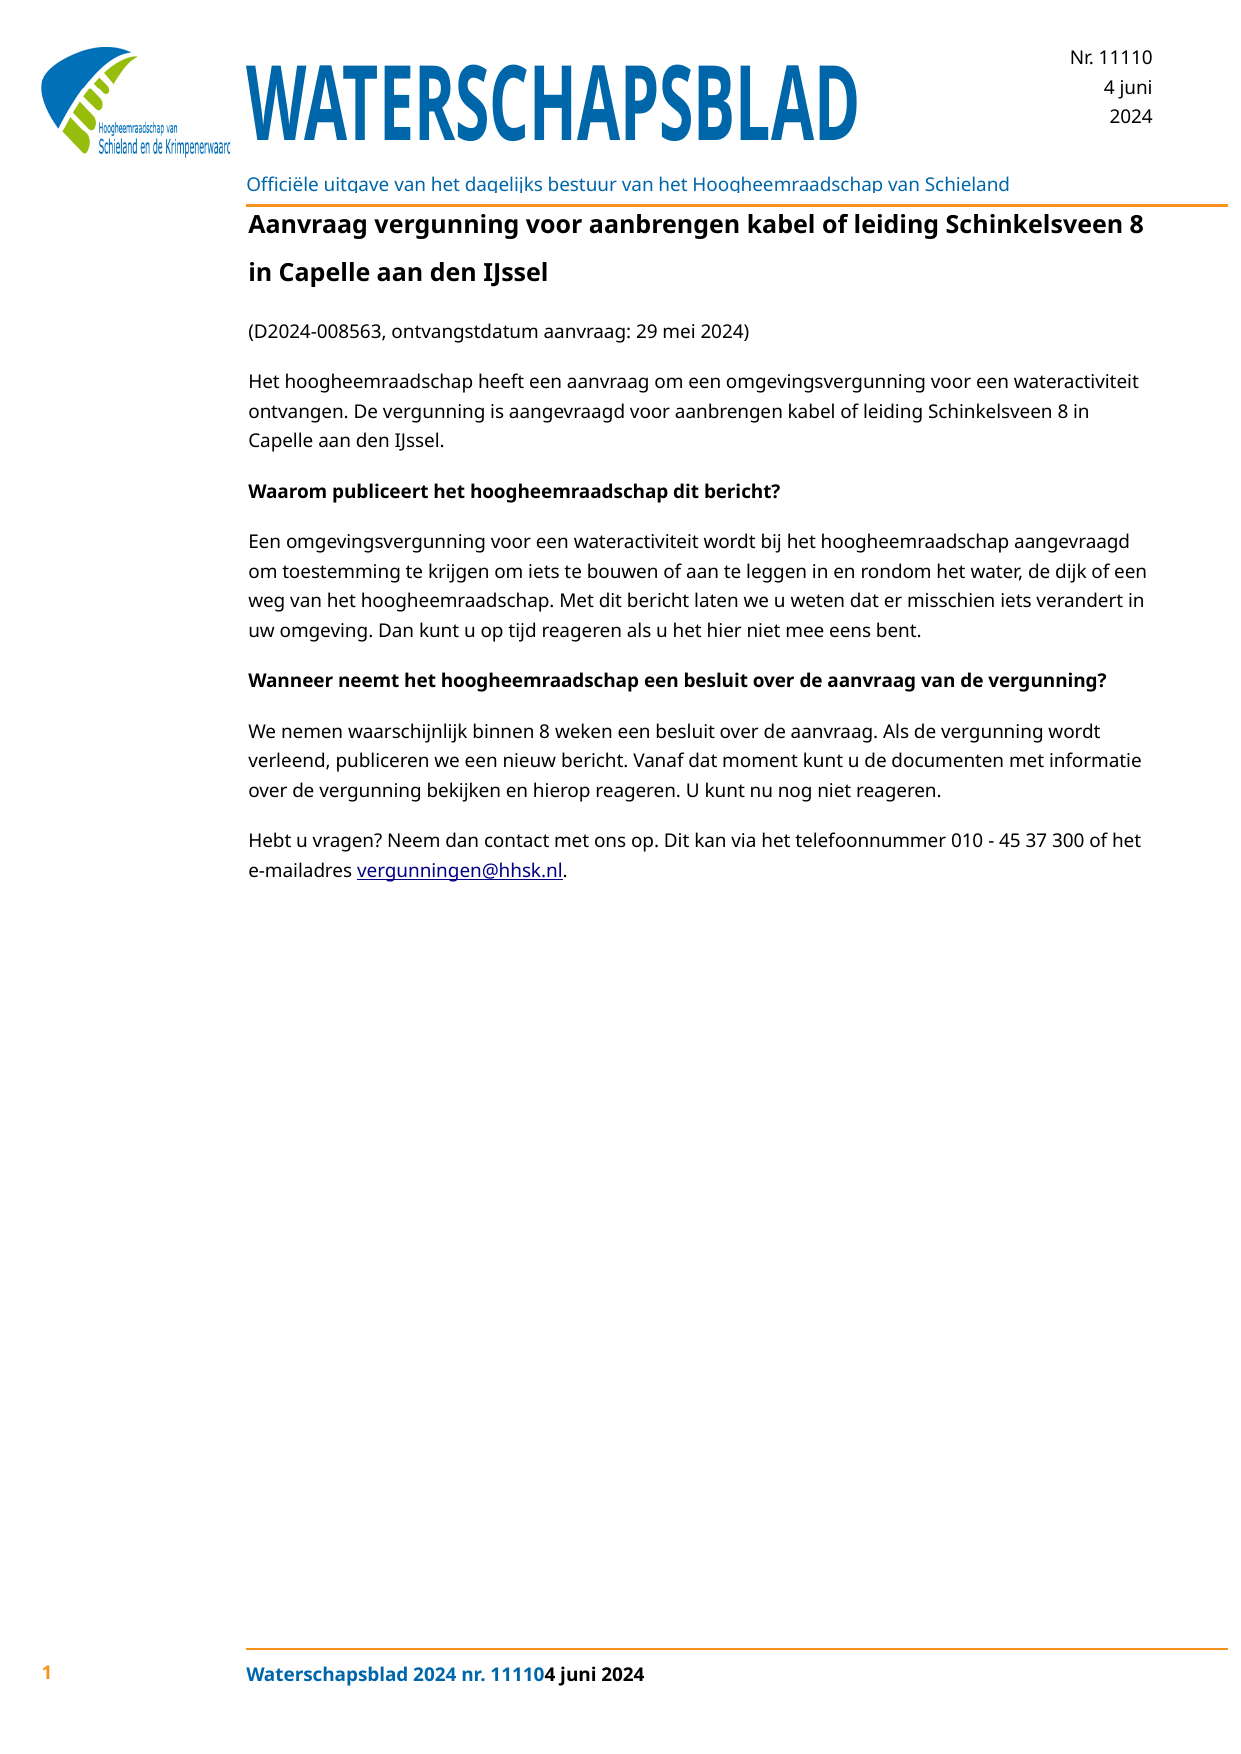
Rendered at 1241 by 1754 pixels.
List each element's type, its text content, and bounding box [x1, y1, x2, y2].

picture [41, 47, 231, 172]
text We nemen waarschijnlijk binnen 8 weken een besluit over de aanvraag. Als de vergunning wordt verleend, publiceren we een nieuw bericht. Vanaf dat moment kunt u de documenten met informatie over de vergunning bekijken en hierop reageren. U kunt nu nog niet reageren. [248, 718, 1152, 803]
text Waarom publiceert het hoogheemraadschap dit bericht? [248, 478, 1152, 504]
text Hebt u vragen? Neem dan contact met ons op. Dit kan via het telefoonnummer 010 - 45 37 300 of het e-mailadres vergunningen@hhsk.nl. [248, 827, 1152, 883]
text Aanvraag vergunning voor aanbrengen kabel of leiding Schinkelsveen 8 in Capelle aan den IJssel [248, 207, 1152, 288]
text (D2024-008563, ontvangstdatum aanvraag: 29 mei 2024) [248, 318, 1152, 344]
text Wanneer neemt het hoogheemraadschap een besluit over de aanvraag van de vergunning? [248, 667, 1152, 693]
text Een omgevingsvergunning voor een wateractiviteit wordt bij het hoogheemraadschap aangevraagd om toestemming te krijgen om iets te bouwen of aan te leggen in en rondom het water, de dijk of een weg van het hoogheemraadschap. Met dit bericht laten we u weten dat er misschien iets verandert in uw omgeving. Dan kunt u op tijd reageren als u het hier niet mee eens bent. [248, 528, 1152, 643]
text Het hoogheemraadschap heeft een aanvraag om een omgevingsvergunning voor een wateractiviteit ontvangen. De vergunning is aangevraagd voor aanbrengen kabel of leiding Schinkelsveen 8 in Capelle aan den IJssel. [248, 368, 1152, 453]
